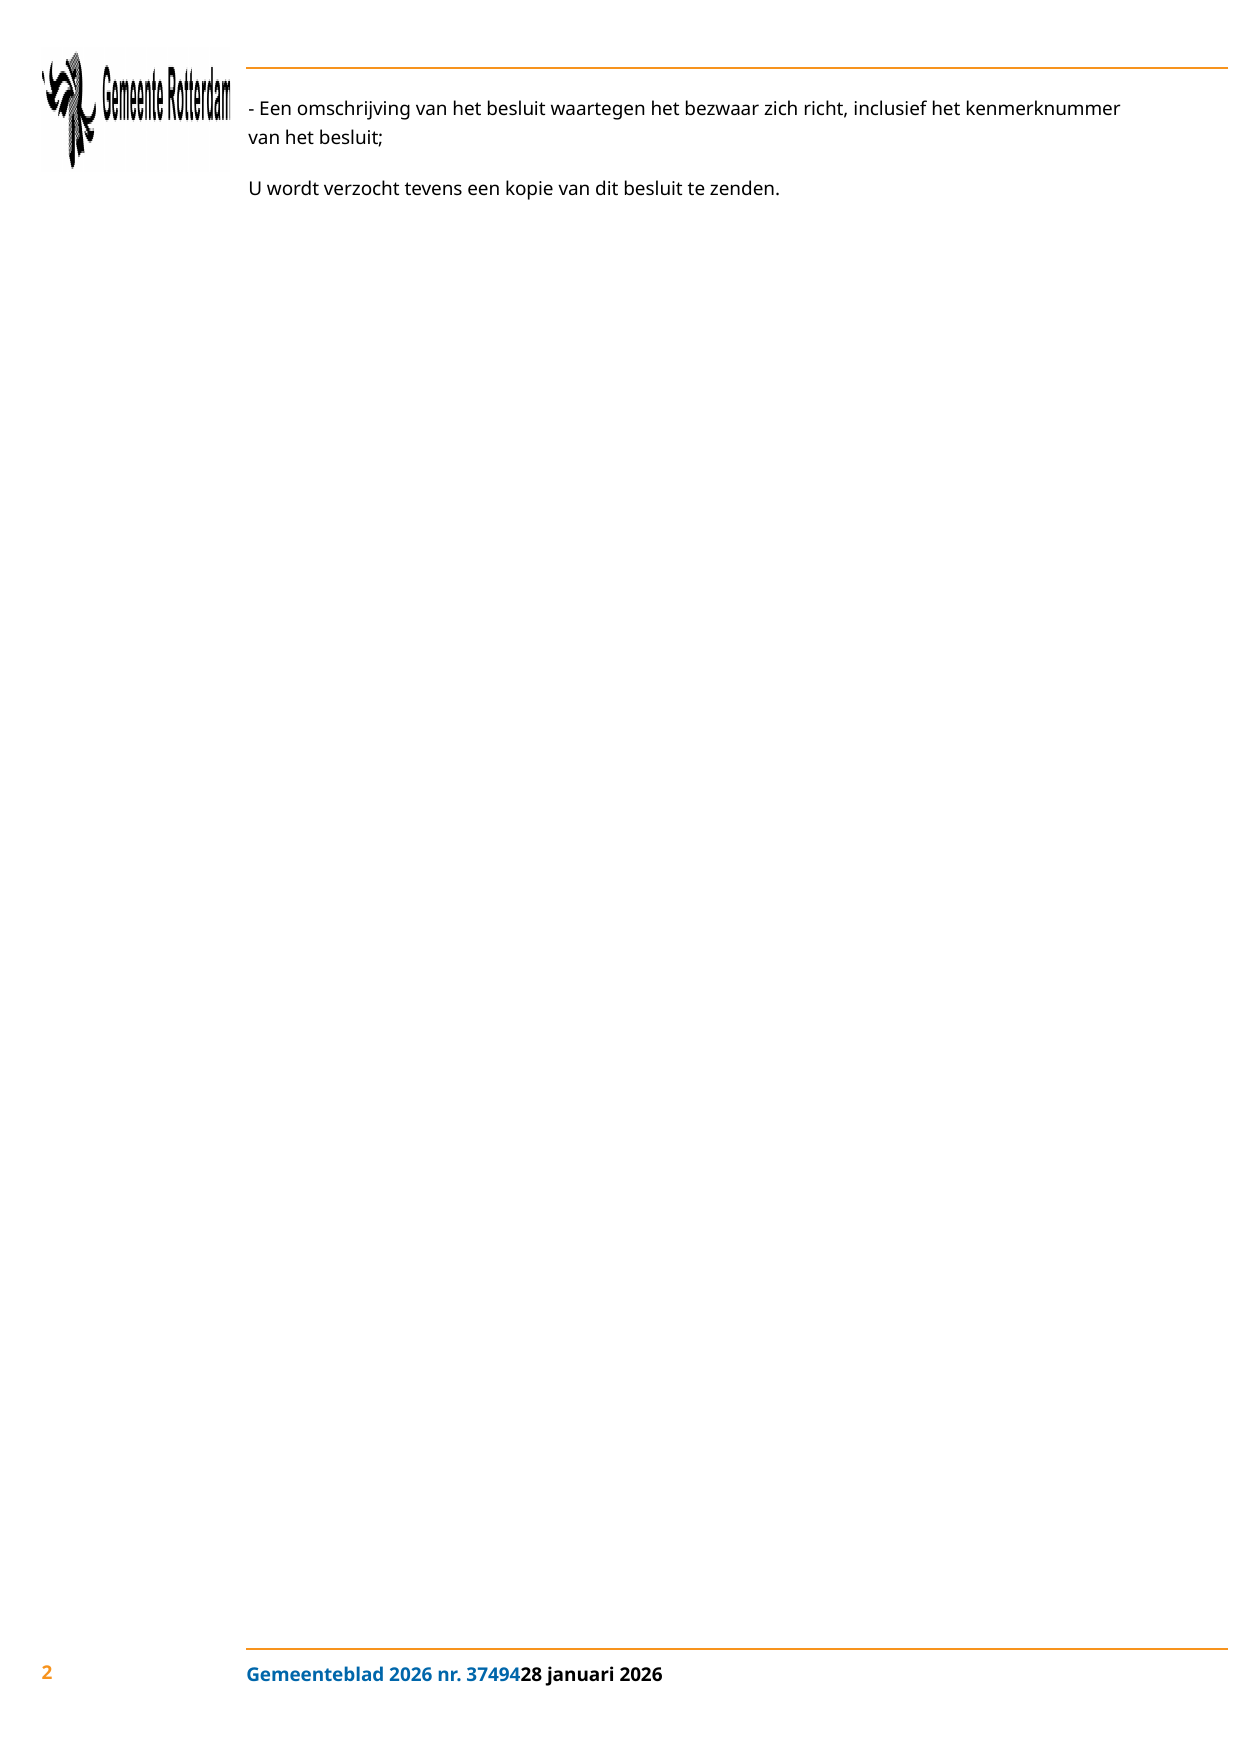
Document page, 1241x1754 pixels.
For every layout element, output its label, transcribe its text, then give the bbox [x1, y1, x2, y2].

text U wordt verzocht tevens een kopie van dit besluit te zenden. [248, 175, 1152, 201]
picture [41, 47, 231, 172]
text - Een omschrijving van het besluit waartegen het bezwaar zich richt, inclusief het kenmerknummer van het besluit; [248, 95, 1152, 150]
